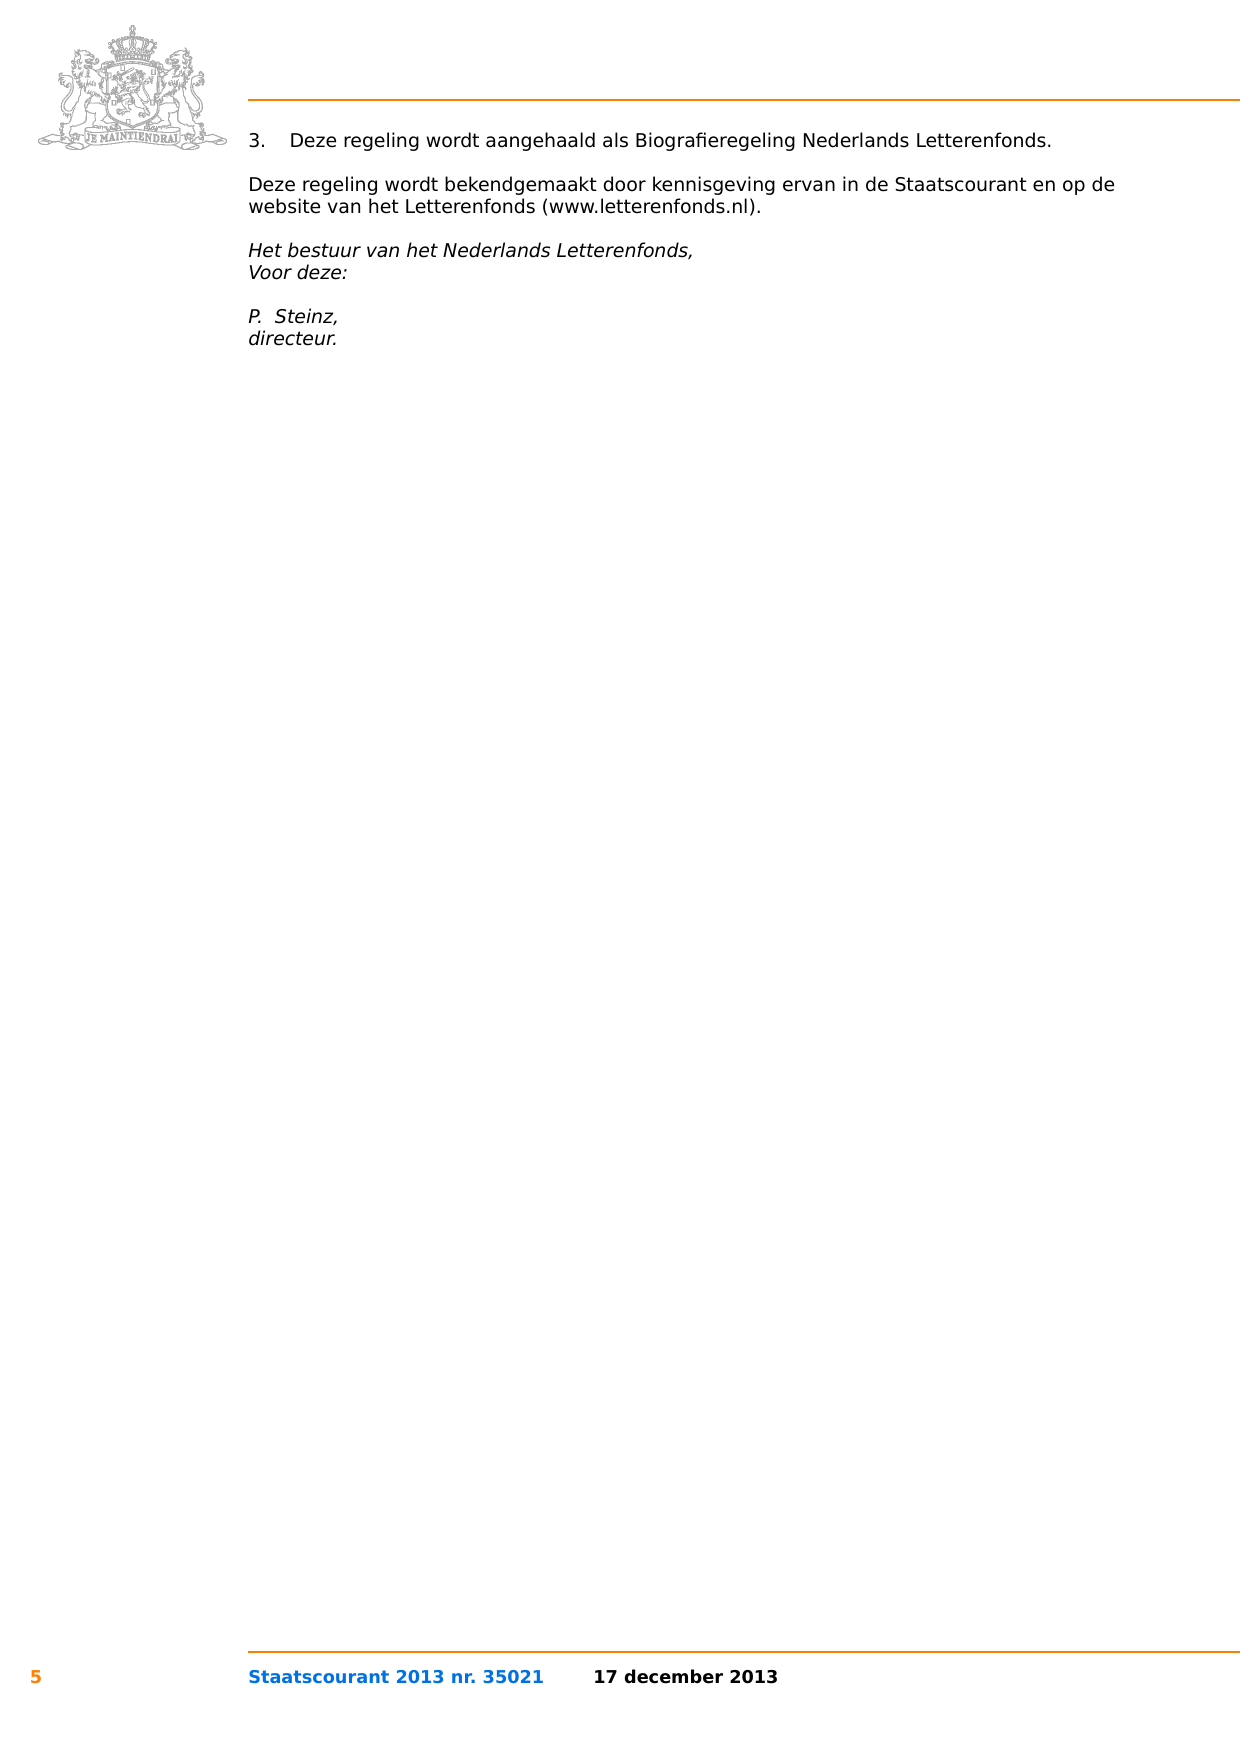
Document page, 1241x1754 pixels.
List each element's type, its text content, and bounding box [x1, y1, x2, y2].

picture [38, 25, 227, 150]
text Het bestuur van het Nederlands Letterenfonds, Voor deze: P. Steinz, directeur. [248, 239, 1163, 349]
text Deze regeling wordt bekendgemaakt door kennisgeving ervan in de Staatscourant en op de website van het Letterenfonds (www.letterenfonds.nl). [248, 174, 1163, 218]
text 3. Deze regeling wordt aangehaald als Biografieregeling Nederlands Letterenfonds. [248, 130, 1163, 152]
